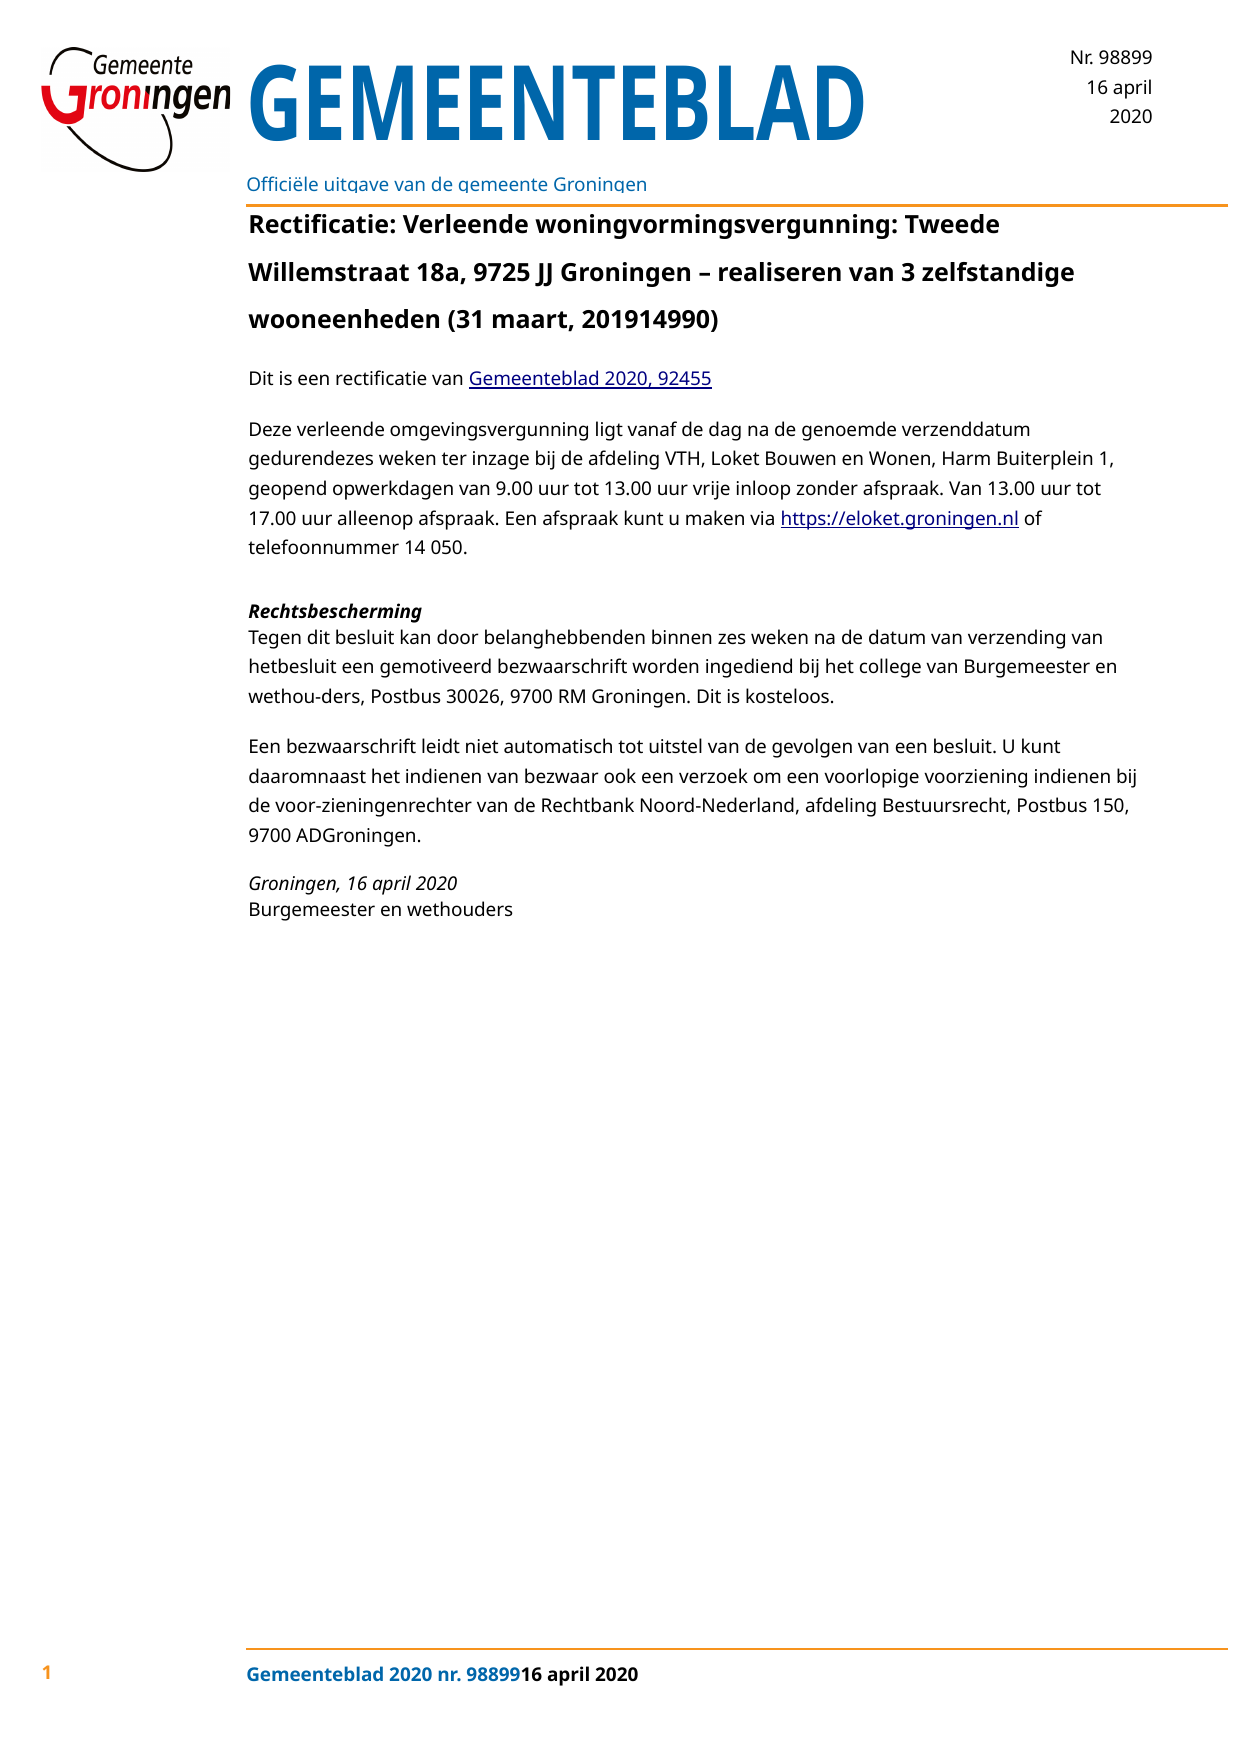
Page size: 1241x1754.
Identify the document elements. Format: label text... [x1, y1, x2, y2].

text Burgemeester en wethouders [248, 896, 1152, 922]
text Rechtsbescherming [248, 598, 1152, 624]
text Deze verleende omgevingsvergunning ligt vanaf de dag na de genoemde verzenddatum gedurendezes weken ter inzage bij de afdeling VTH, Loket Bouwen en Wonen, Harm Buiterplein 1, geopend opwerkdagen van 9.00 uur tot 13.00 uur vrije inloop zonder afspraak. Van 13.00 uur tot 17.00 uur alleenop afspraak. Een afspraak kunt u maken via https://eloket.groningen.nl of telefoonnummer 14 050. [248, 416, 1152, 560]
text Dit is een rectificatie van Gemeenteblad 2020, 92455 [248, 366, 1152, 391]
text Groningen, 16 april 2020 [248, 870, 1152, 896]
picture [41, 47, 231, 172]
text Tegen dit besluit kan door belanghebbenden binnen zes weken na de datum van verzending van hetbesluit een gemotiveerd bezwaarschrift worden ingediend bij het college van Burgemeester en wethou-ders, Postbus 30026, 9700 RM Groningen. Dit is kosteloos. [248, 624, 1152, 709]
text Een bezwaarschrift leidt niet automatisch tot uitstel van de gevolgen van een besluit. U kunt daaromnaast het indienen van bezwaar ook een verzoek om een voorlopige voorziening indienen bij de voor-zieningenrechter van de Rechtbank Noord-Nederland, afdeling Bestuursrecht, Postbus 150, 9700 ADGroningen. [248, 733, 1152, 848]
text Rectificatie: Verleende woningvormingsvergunning: Tweede Willemstraat 18a, 9725 JJ Groningen – realiseren van 3 zelfstandige wooneenheden (31 maart, 201914990) [248, 207, 1152, 336]
